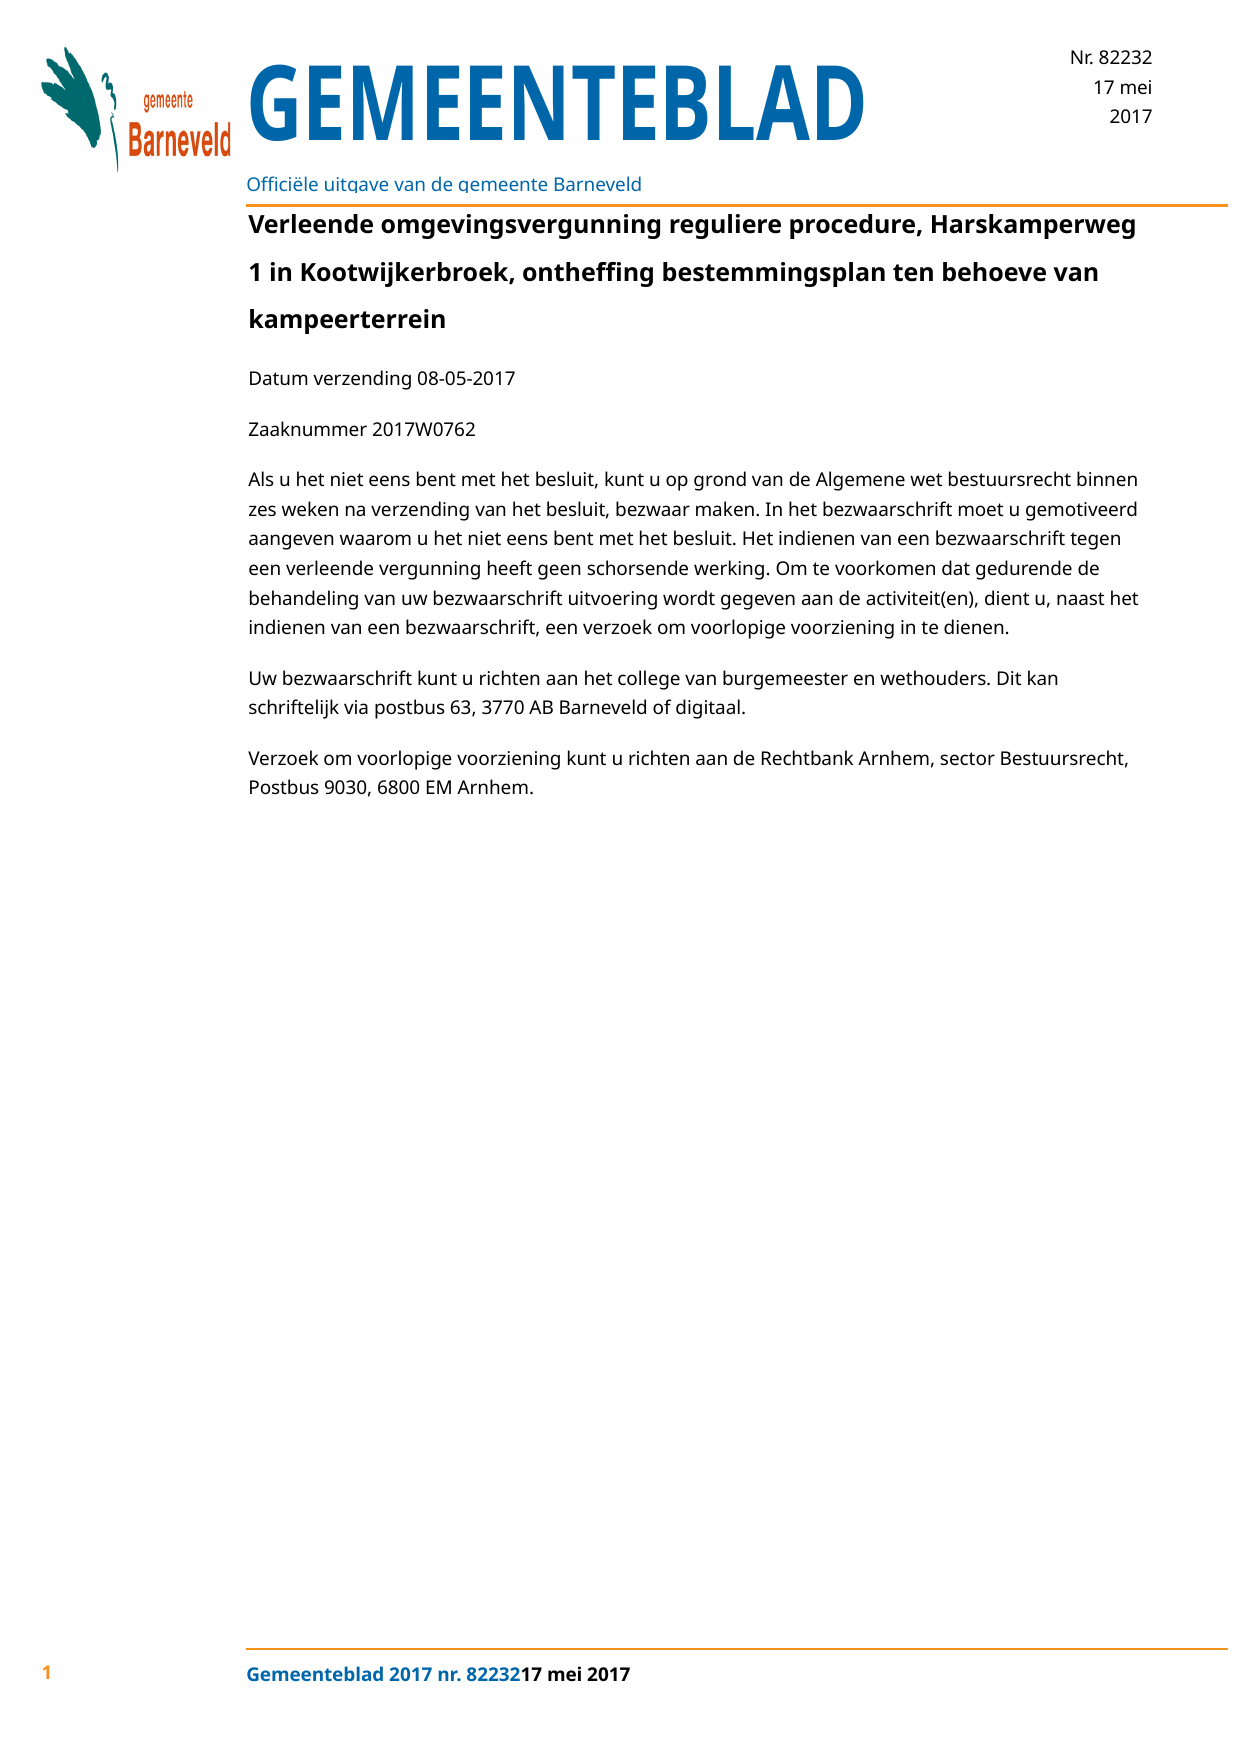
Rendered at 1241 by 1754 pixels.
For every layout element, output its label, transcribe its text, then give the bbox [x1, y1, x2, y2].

text Uw bezwaarschrift kunt u richten aan het college van burgemeester en wethouders. Dit kan schriftelijk via postbus 63, 3770 AB Barneveld of digitaal. [248, 665, 1152, 720]
text Verzoek om voorlopige voorziening kunt u richten aan de Rechtbank Arnhem, sector Bestuursrecht, Postbus 9030, 6800 EM Arnhem. [248, 745, 1152, 800]
text Als u het niet eens bent met het besluit, kunt u op grond van de Algemene wet bestuursrecht binnen zes weken na verzending van het besluit, bezwaar maken. In het bezwaarschrift moet u gemotiveerd aangeven waarom u het niet eens bent met het besluit. Het indienen van een bezwaarschrift tegen een verleende vergunning heeft geen schorsende werking. Om te voorkomen dat gedurende de behandeling van uw bezwaarschrift uitvoering wordt gegeven aan de activiteit(en), dient u, naast het indienen van een bezwaarschrift, een verzoek om voorlopige voorziening in te dienen. [248, 466, 1152, 640]
picture [41, 47, 231, 172]
text Verleende omgevingsvergunning reguliere procedure, Harskamperweg 1 in Kootwijkerbroek, ontheffing bestemmingsplan ten behoeve van kampeerterrein [248, 207, 1152, 336]
text Zaaknummer 2017W0762 [248, 416, 1152, 442]
text Datum verzending 08-05-2017 [248, 366, 1152, 391]
